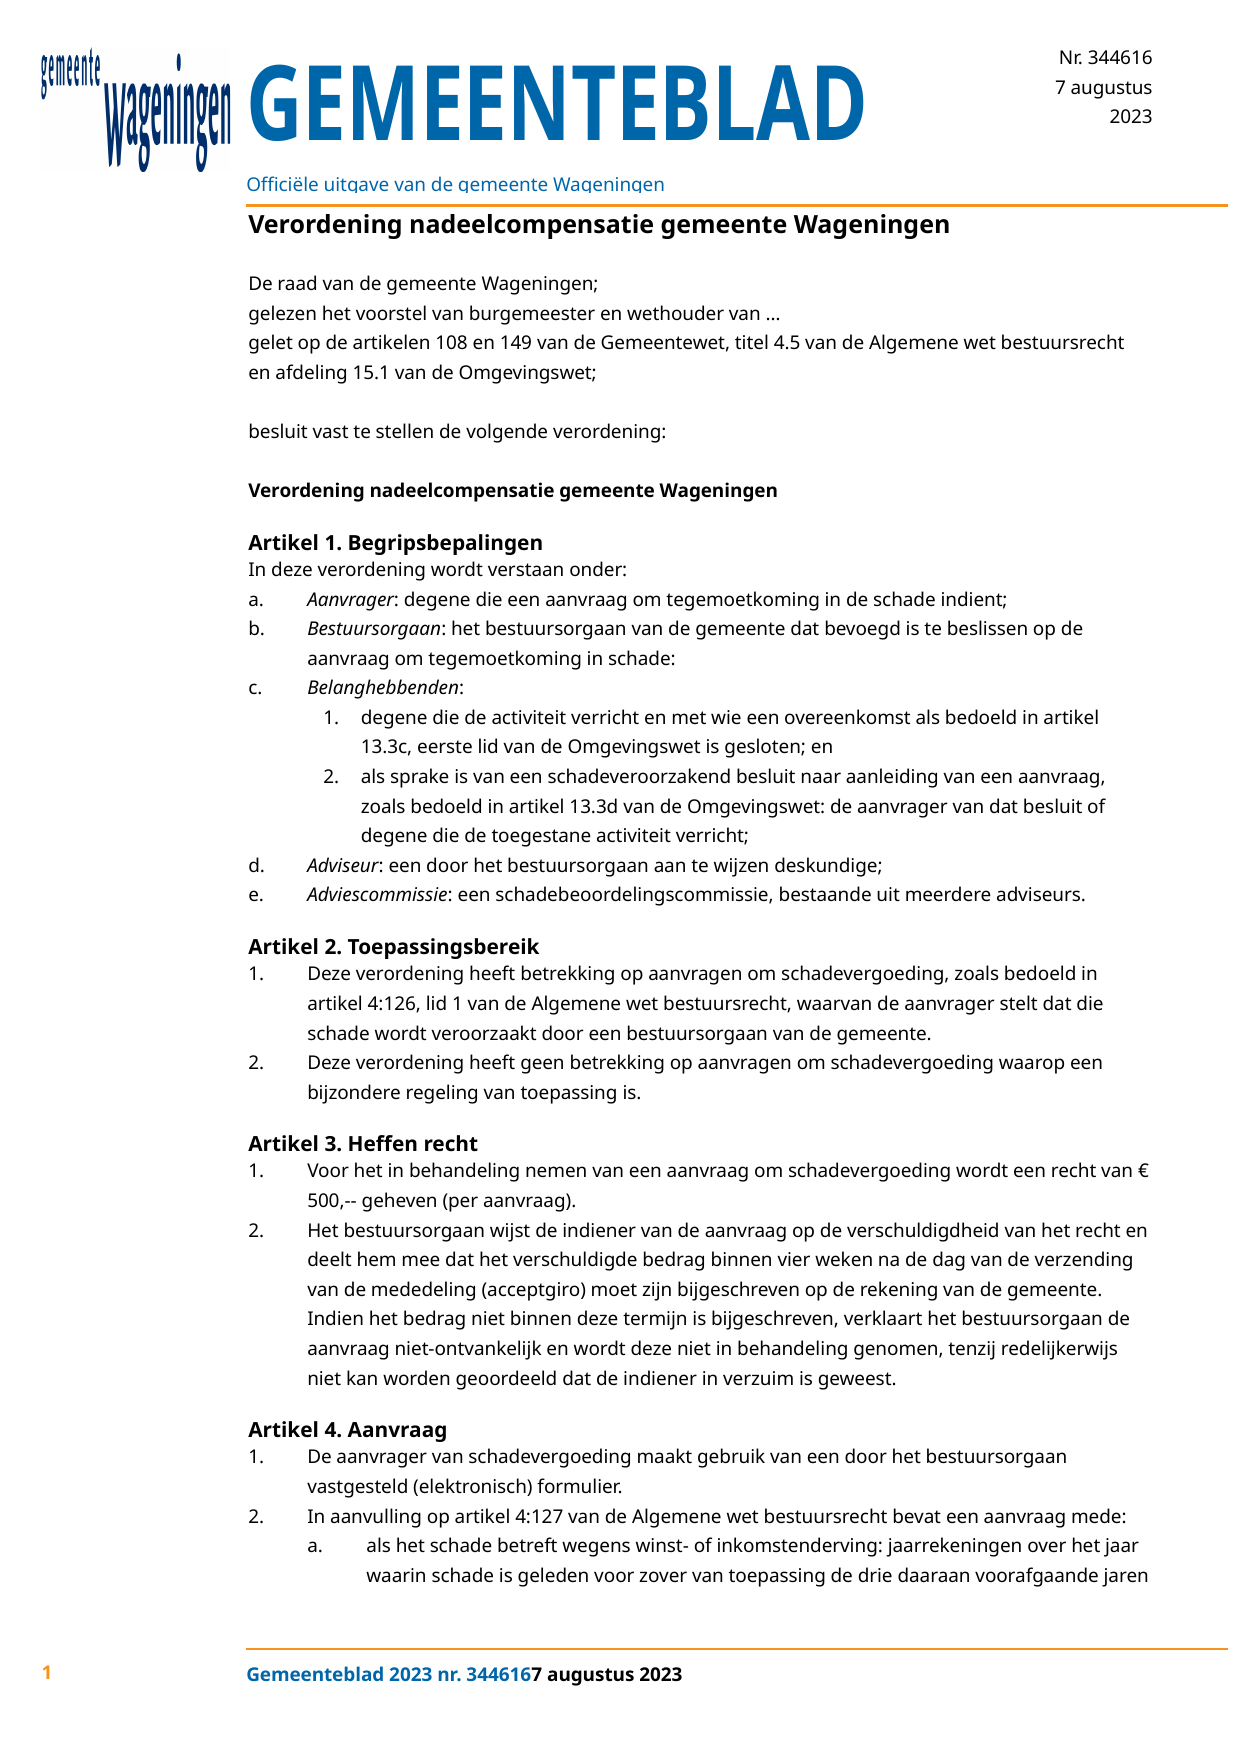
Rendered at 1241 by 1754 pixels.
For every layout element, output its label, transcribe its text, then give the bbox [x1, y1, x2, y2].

list als het schade betreft wegens winst- of inkomstenderving: jaarrekeningen over het jaar waarin schade is geleden voor zover van toepassing de drie daaraan voorafgaande jaren [307, 1532, 1152, 1588]
list Aanvrager: degene die een aanvraag om tegemoetkoming in de schade indient; [248, 586, 1152, 612]
list Deze verordening heeft betrekking op aanvragen om schadevergoeding, zoals bedoeld in artikel 4:126, lid 1 van de Algemene wet bestuursrecht, waarvan de aanvrager stelt dat die schade wordt veroorzaakt door een bestuursorgaan van de gemeente. [248, 961, 1152, 1045]
list Adviescommissie: een schadebeoordelingscommissie, bestaande uit meerdere adviseurs. [248, 882, 1152, 907]
list Deze verordening heeft geen betrekking op aanvragen om schadevergoeding waarop een bijzondere regeling van toepassing is. [248, 1049, 1152, 1104]
text De raad van de gemeente Wageningen; [248, 270, 1152, 296]
text Artikel 1. Begripsbepalingen [248, 528, 1152, 556]
list Het bestuursorgaan wijst de indiener van de aanvraag op de verschuldigdheid van het recht en deelt hem mee dat het verschuldigde bedrag binnen vier weken na de dag van de verzending van de mededeling (acceptgiro) moet zijn bijgeschreven op de rekening van de gemeente. Indien het bedrag niet binnen deze termijn is bijgeschreven, verklaart het bestuursorgaan de aanvraag niet-ontvankelijk en wordt deze niet in behandeling genomen, tenzij redelijkerwijs niet kan worden geoordeeld dat de indiener in verzuim is geweest. [248, 1217, 1152, 1391]
list als sprake is van een schadeveroorzakend besluit naar aanleiding van een aanvraag, zoals bedoeld in artikel 13.3d van de Omgevingswet: de aanvrager van dat besluit of degene die de toegestane activiteit verricht; [323, 763, 1152, 848]
text gelet op de artikelen 108 en 149 van de Gemeentewet, titel 4.5 van de Algemene wet bestuursrecht en afdeling 15.1 van de Omgevingswet; [248, 329, 1152, 385]
text Artikel 3. Heffen recht [248, 1129, 1152, 1158]
text Verordening nadeelcompensatie gemeente Wageningen [248, 477, 1152, 503]
list De aanvrager van schadevergoeding maakt gebruik van een door het bestuursorgaan vastgesteld (elektronisch) formulier. [248, 1444, 1152, 1499]
list Voor het in behandeling nemen van een aanvraag om schadevergoeding wordt een recht van € 500,-- geheven (per aanvraag). [248, 1158, 1152, 1213]
text Artikel 4. Aanvraag [248, 1415, 1152, 1444]
text gelezen het voorstel van burgemeester en wethouder van … [248, 300, 1152, 326]
text Artikel 2. Toepassingsbereik [248, 932, 1152, 961]
list In aanvulling op artikel 4:127 van de Algemene wet bestuursrecht bevat een aanvraag mede: [248, 1503, 1152, 1528]
text Verordening nadeelcompensatie gemeente Wageningen [248, 207, 1152, 241]
picture [41, 47, 231, 172]
text In deze verordening wordt verstaan onder: [248, 556, 1152, 582]
list Adviseur: een door het bestuursorgaan aan te wijzen deskundige; [248, 852, 1152, 878]
list Bestuursorgaan: het bestuursorgaan van de gemeente dat bevoegd is te beslissen op de aanvraag om tegemoetkoming in schade: [248, 615, 1152, 671]
list Belanghebbenden: [248, 674, 1152, 700]
text besluit vast te stellen de volgende verordening: [248, 418, 1152, 444]
list degene die de activiteit verricht en met wie een overeenkomst als bedoeld in artikel 13.3c, eerste lid van de Omgevingswet is gesloten; en [323, 704, 1152, 759]
